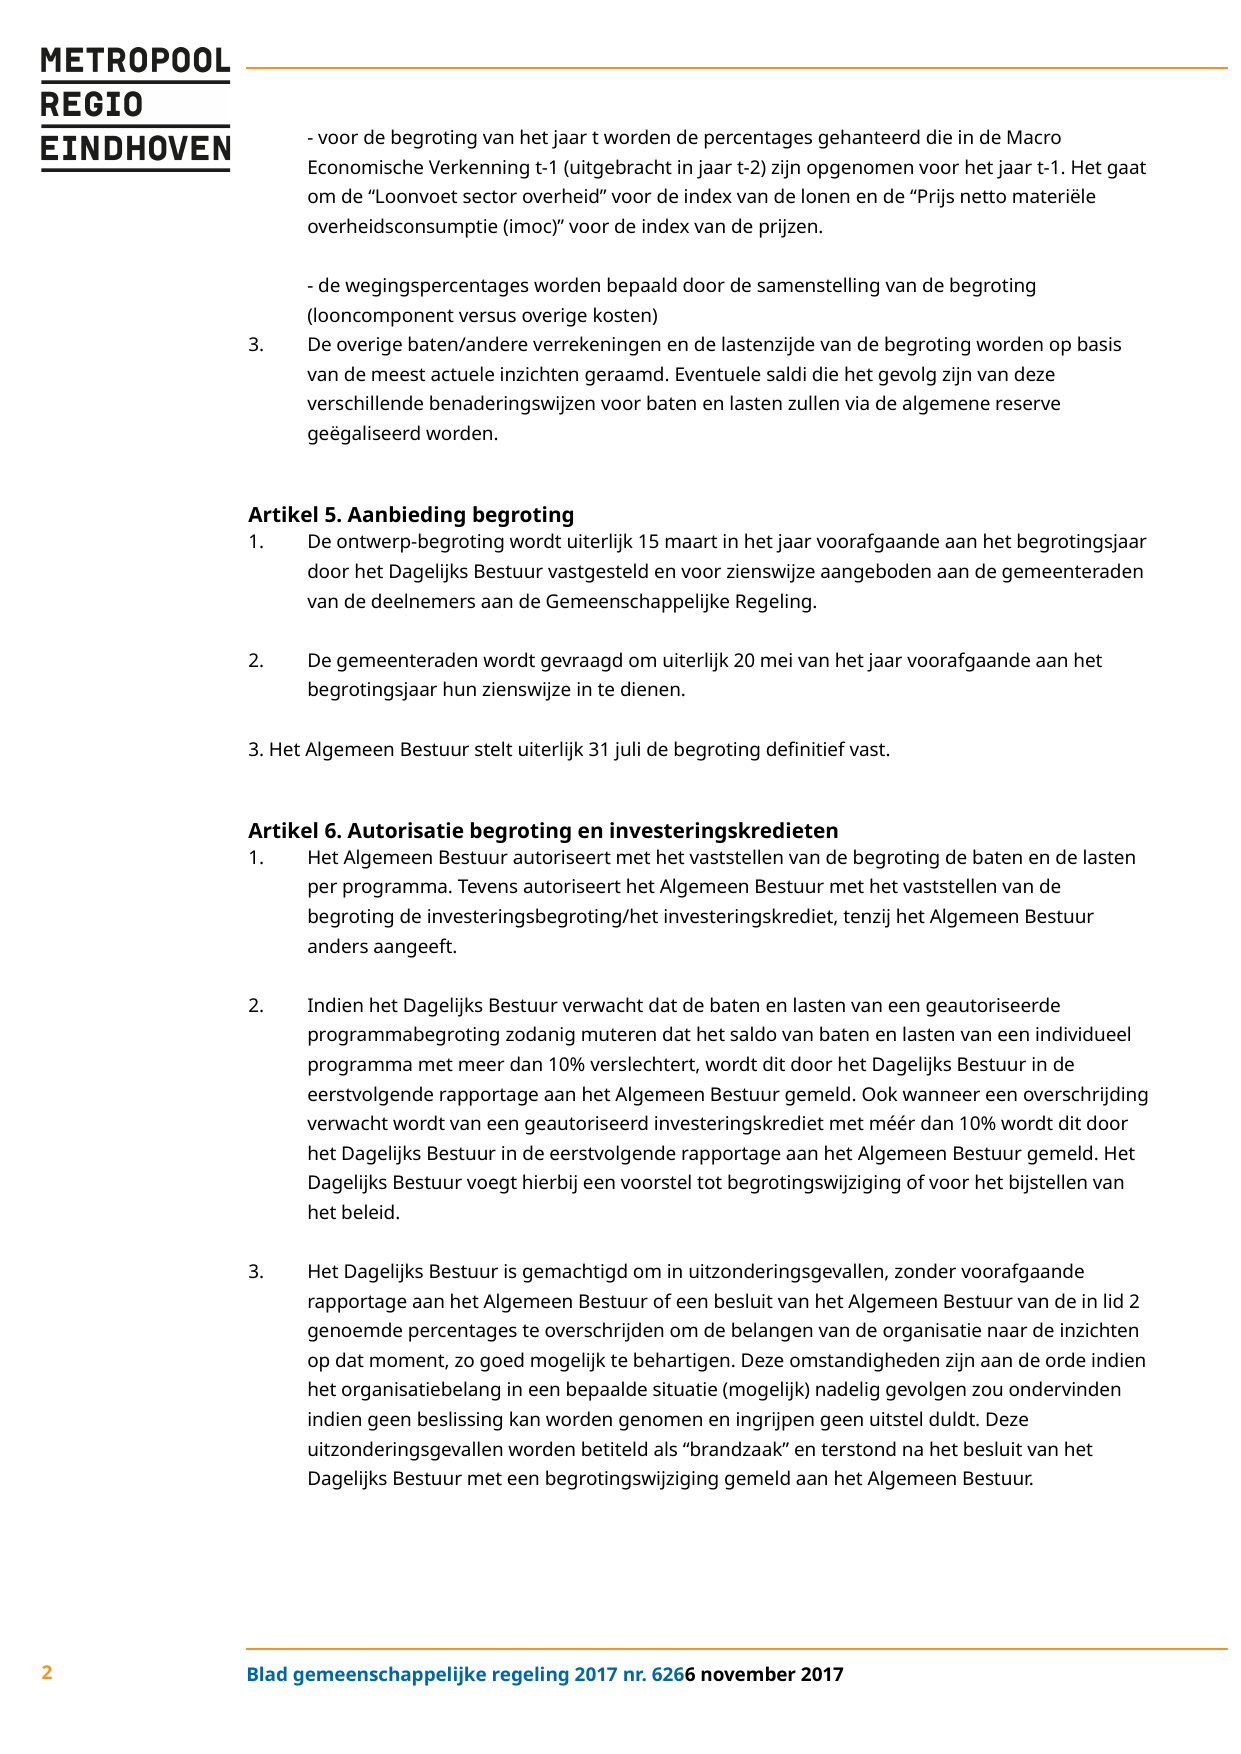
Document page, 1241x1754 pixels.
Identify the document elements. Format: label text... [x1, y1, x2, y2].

list Indien het Dagelijks Bestuur verwacht dat de baten en lasten van een geautoriseerde programmabegroting zodanig muteren dat het saldo van baten en lasten van een individueel programma met meer dan 10% verslechtert, wordt dit door het Dagelijks Bestuur in de eerstvolgende rapportage aan het Algemeen Bestuur gemeld. Ook wanneer een overschrijding verwacht wordt van een geautoriseerd investeringskrediet met méér dan 10% wordt dit door het Dagelijks Bestuur in de eerstvolgende rapportage aan het Algemeen Bestuur gemeld. Het Dagelijks Bestuur voegt hierbij een voorstel tot begrotingswijziging of voor het bijstellen van het beleid. [248, 992, 1152, 1225]
list De ontwerp-begroting wordt uiterlijk 15 maart in het jaar voorafgaande aan het begrotingsjaar door het Dagelijks Bestuur vastgesteld en voor zienswijze aangeboden aan de gemeenteraden van de deelnemers aan de Gemeenschappelijke Regeling. [248, 529, 1152, 613]
list - de wegingspercentages worden bepaald door de samenstelling van de begroting (looncomponent versus overige kosten) [248, 272, 1152, 328]
picture [41, 47, 231, 172]
list Het Dagelijks Bestuur is gemachtigd om in uitzonderingsgevallen, zonder voorafgaande rapportage aan het Algemeen Bestuur of een besluit van het Algemeen Bestuur van de in lid 2 genoemde percentages te overschrijden om de belangen van de organisatie naar de inzichten op dat moment, zo goed mogelijk te behartigen. Deze omstandigheden zijn aan de orde indien het organisatiebelang in een bepaalde situatie (mogelijk) nadelig gevolgen zou ondervinden indien geen beslissing kan worden genomen en ingrijpen geen uitstel duldt. Deze uitzonderingsgevallen worden betiteld als “brandzaak” en terstond na het besluit van het Dagelijks Bestuur met een begrotingswijziging gemeld aan het Algemeen Bestuur. [248, 1258, 1152, 1491]
list De overige baten/andere verrekeningen en de lastenzijde van de begroting worden op basis van de meest actuele inzichten geraamd. Eventuele saldi die het gevolg zijn van deze verschillende benaderingswijzen voor baten en lasten zullen via de algemene reserve geëgaliseerd worden. [248, 331, 1152, 446]
text Artikel 6. Autorisatie begroting en investeringskredieten [248, 816, 1152, 844]
list Het Algemeen Bestuur autoriseert met het vaststellen van de begroting de baten en de lasten per programma. Tevens autoriseert het Algemeen Bestuur met het vaststellen van de begroting de investeringsbegroting/het investeringskrediet, tenzij het Algemeen Bestuur anders aangeeft. [248, 844, 1152, 959]
text Artikel 5. Aanbieding begroting [248, 500, 1152, 529]
list De gemeenteraden wordt gevraagd om uiterlijk 20 mei van het jaar voorafgaande aan het begrotingsjaar hun zienswijze in te dienen. [248, 647, 1152, 702]
text 3. Het Algemeen Bestuur stelt uiterlijk 31 juli de begroting definitief vast. [248, 736, 1152, 761]
list - voor de begroting van het jaar t worden de percentages gehanteerd die in de Macro Economische Verkenning t-1 (uitgebracht in jaar t-2) zijn opgenomen voor het jaar t-1. Het gaat om de “Loonvoet sector overheid” voor de index van de lonen en de “Prijs netto materiële overheidsconsumptie (imoc)” voor de index van de prijzen. [248, 124, 1152, 239]
